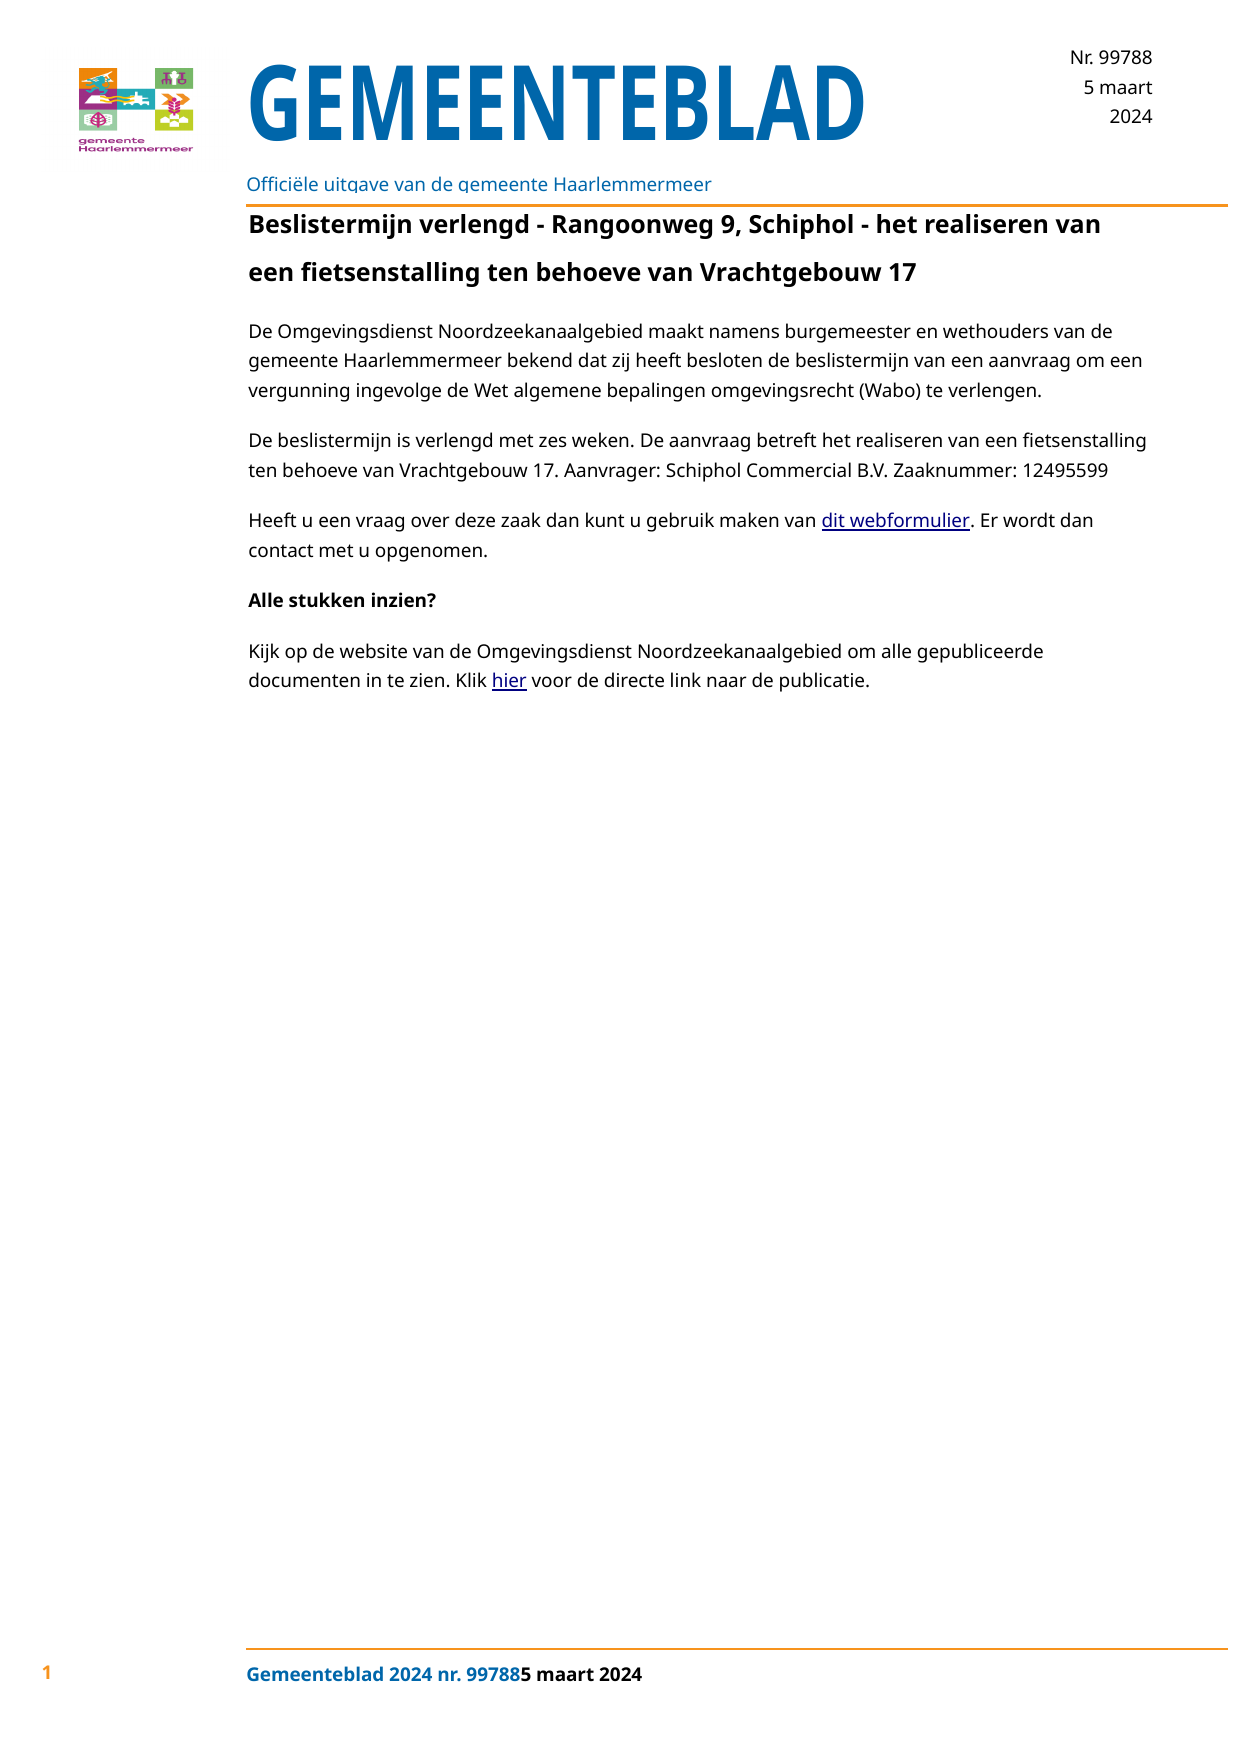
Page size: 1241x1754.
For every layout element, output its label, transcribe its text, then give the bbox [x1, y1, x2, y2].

text Heeft u een vraag over deze zaak dan kunt u gebruik maken van dit webformulier. Er wordt dan contact met u opgenomen. [248, 507, 1152, 563]
text De beslistermijn is verlengd met zes weken. De aanvraag betreft het realiseren van een fietsenstalling ten behoeve van Vrachtgebouw 17. Aanvrager: Schiphol Commercial B.V. Zaaknummer: 12495599 [248, 427, 1152, 483]
text Kijk op de website van de Omgevingsdienst Noordzeekanaalgebied om alle gepubliceerde documenten in te zien. Klik hier voor de directe link naar de publicatie. [248, 638, 1152, 693]
picture [41, 47, 231, 172]
text Beslistermijn verlengd - Rangoonweg 9, Schiphol - het realiseren van een fietsenstalling ten behoeve van Vrachtgebouw 17 [248, 207, 1152, 288]
text De Omgevingsdienst Noordzeekanaalgebied maakt namens burgemeester en wethouders van de gemeente Haarlemmermeer bekend dat zij heeft besloten de beslistermijn van een aanvraag om een vergunning ingevolge de Wet algemene bepalingen omgevingsrecht (Wabo) te verlengen. [248, 318, 1152, 403]
text Alle stukken inzien? [248, 587, 1152, 613]
